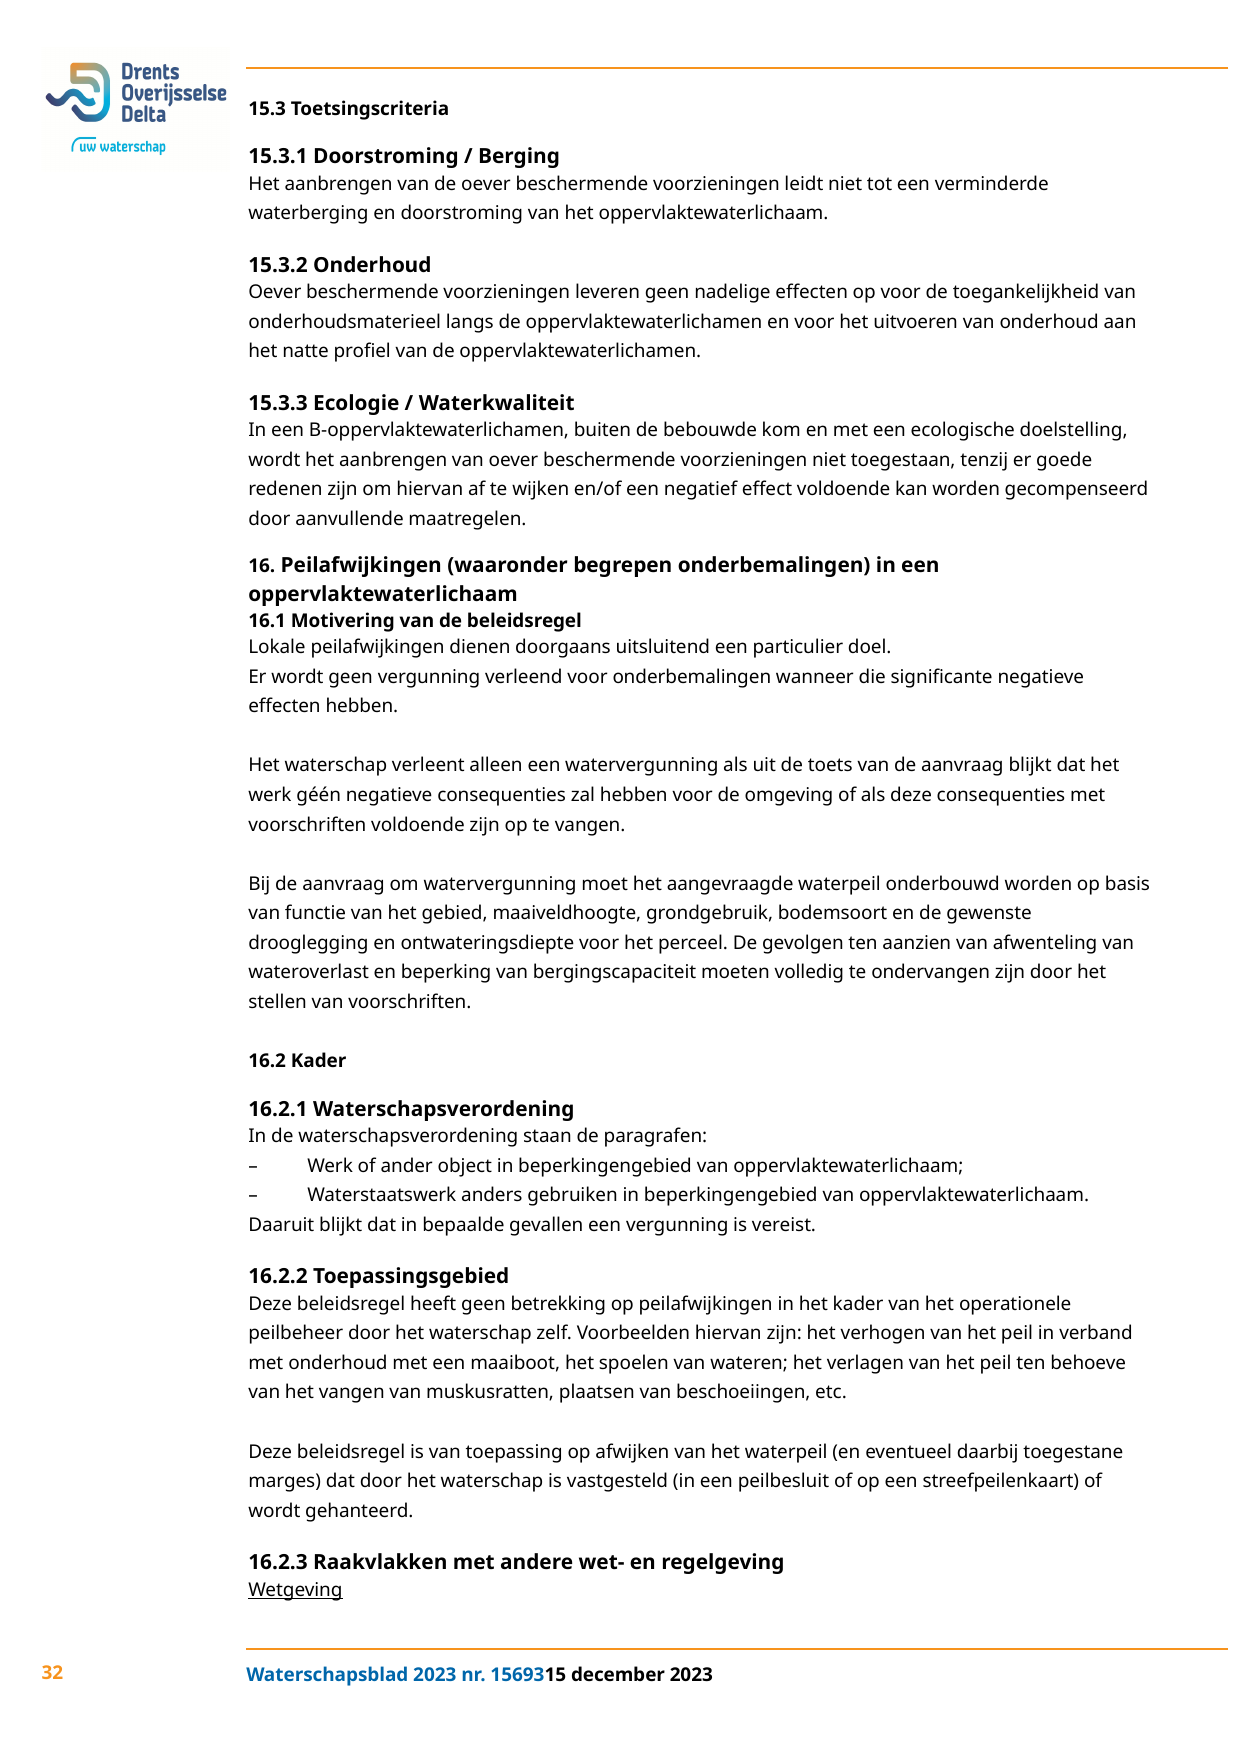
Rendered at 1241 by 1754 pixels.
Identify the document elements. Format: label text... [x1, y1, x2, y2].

text Bij de aanvraag om watervergunning moet het aangevraagde waterpeil onderbouwd worden op basis van functie van het gebied, maaiveldhoogte, grondgebruik, bodemsoort en de gewenste drooglegging en ontwateringsdiepte voor het perceel. De gevolgen ten aanzien van afwenteling van wateroverlast en beperking van bergingscapaciteit moeten volledig te ondervangen zijn door het stellen van voorschriften. [248, 870, 1152, 1014]
text Het waterschap verleent alleen een watervergunning als uit de toets van de aanvraag blijkt dat het werk géén negatieve consequenties zal hebben voor de omgeving of als deze consequenties met voorschriften voldoende zijn op te vangen. [248, 752, 1152, 836]
text Daaruit blijkt dat in bepaalde gevallen een vergunning is vereist. [248, 1211, 1152, 1237]
text 15.3.3 Ecologie / Waterkwaliteit [248, 388, 1152, 416]
text 15.3.1 Doorstroming / Berging [248, 141, 1152, 170]
text 16.2.2 Toepassingsgebied [248, 1262, 1152, 1290]
picture [41, 47, 231, 172]
text In een B-oppervlaktewaterlichamen, buiten de bebouwde kom en met een ecologische doelstelling, wordt het aanbrengen van oever beschermende voorzieningen niet toegestaan, tenzij er goede redenen zijn om hiervan af te wijken en/of een negatief effect voldoende kan worden gecompenseerd door aanvullende maatregelen. [248, 416, 1152, 531]
text 16.2.3 Raakvlakken met andere wet- en regelgeving [248, 1547, 1152, 1576]
text 16.1 Motivering van de beleidsregel [248, 607, 1152, 633]
text Oever beschermende voorzieningen leveren geen nadelige effecten op voor de toegankelijkheid van onderhoudsmaterieel langs de oppervlaktewaterlichamen en voor het uitvoeren van onderhoud aan het natte profiel van de oppervlaktewaterlichamen. [248, 278, 1152, 363]
text 16.2.1 Waterschapsverordening [248, 1094, 1152, 1122]
text Deze beleidsregel heeft geen betrekking op peilafwijkingen in het kader van het operationele peilbeheer door het waterschap zelf. Voorbeelden hiervan zijn: het verhogen van het peil in verband met onderhoud met een maaiboot, het spoelen van wateren; het verlagen van het peil ten behoeve van het vangen van muskusratten, plaatsen van beschoeiingen, etc. [248, 1290, 1152, 1404]
text 15.3 Toetsingscriteria [248, 95, 1152, 121]
text Deze beleidsregel is van toepassing op afwijken van het waterpeil (en eventueel daarbij toegestane marges) dat door het waterschap is vastgesteld (in een peilbesluit of op een streefpeilenkaart) of wordt gehanteerd. [248, 1438, 1152, 1523]
list Waterstaatswerk anders gebruiken in beperkingengebied van oppervlaktewaterlichaam. [248, 1182, 1152, 1207]
list Werk of ander object in beperkingengebied van oppervlaktewaterlichaam; [248, 1152, 1152, 1178]
text Wetgeving [248, 1576, 1152, 1602]
text Er wordt geen vergunning verleend voor onderbemalingen wanneer die significante negatieve effecten hebben. [248, 663, 1152, 718]
text Het aanbrengen van de oever beschermende voorzieningen leidt niet tot een verminderde waterberging en doorstroming van het oppervlaktewaterlichaam. [248, 170, 1152, 225]
text Lokale peilafwijkingen dienen doorgaans uitsluitend een particulier doel. [248, 633, 1152, 659]
text 15.3.2 Onderhoud [248, 250, 1152, 278]
text In de waterschapsverordening staan de paragrafen: [248, 1122, 1152, 1148]
text 16.2 Kader [248, 1047, 1152, 1073]
text 16. Peilafwijkingen (waaronder begrepen onderbemalingen) in een oppervlaktewaterlichaam [248, 551, 1152, 607]
